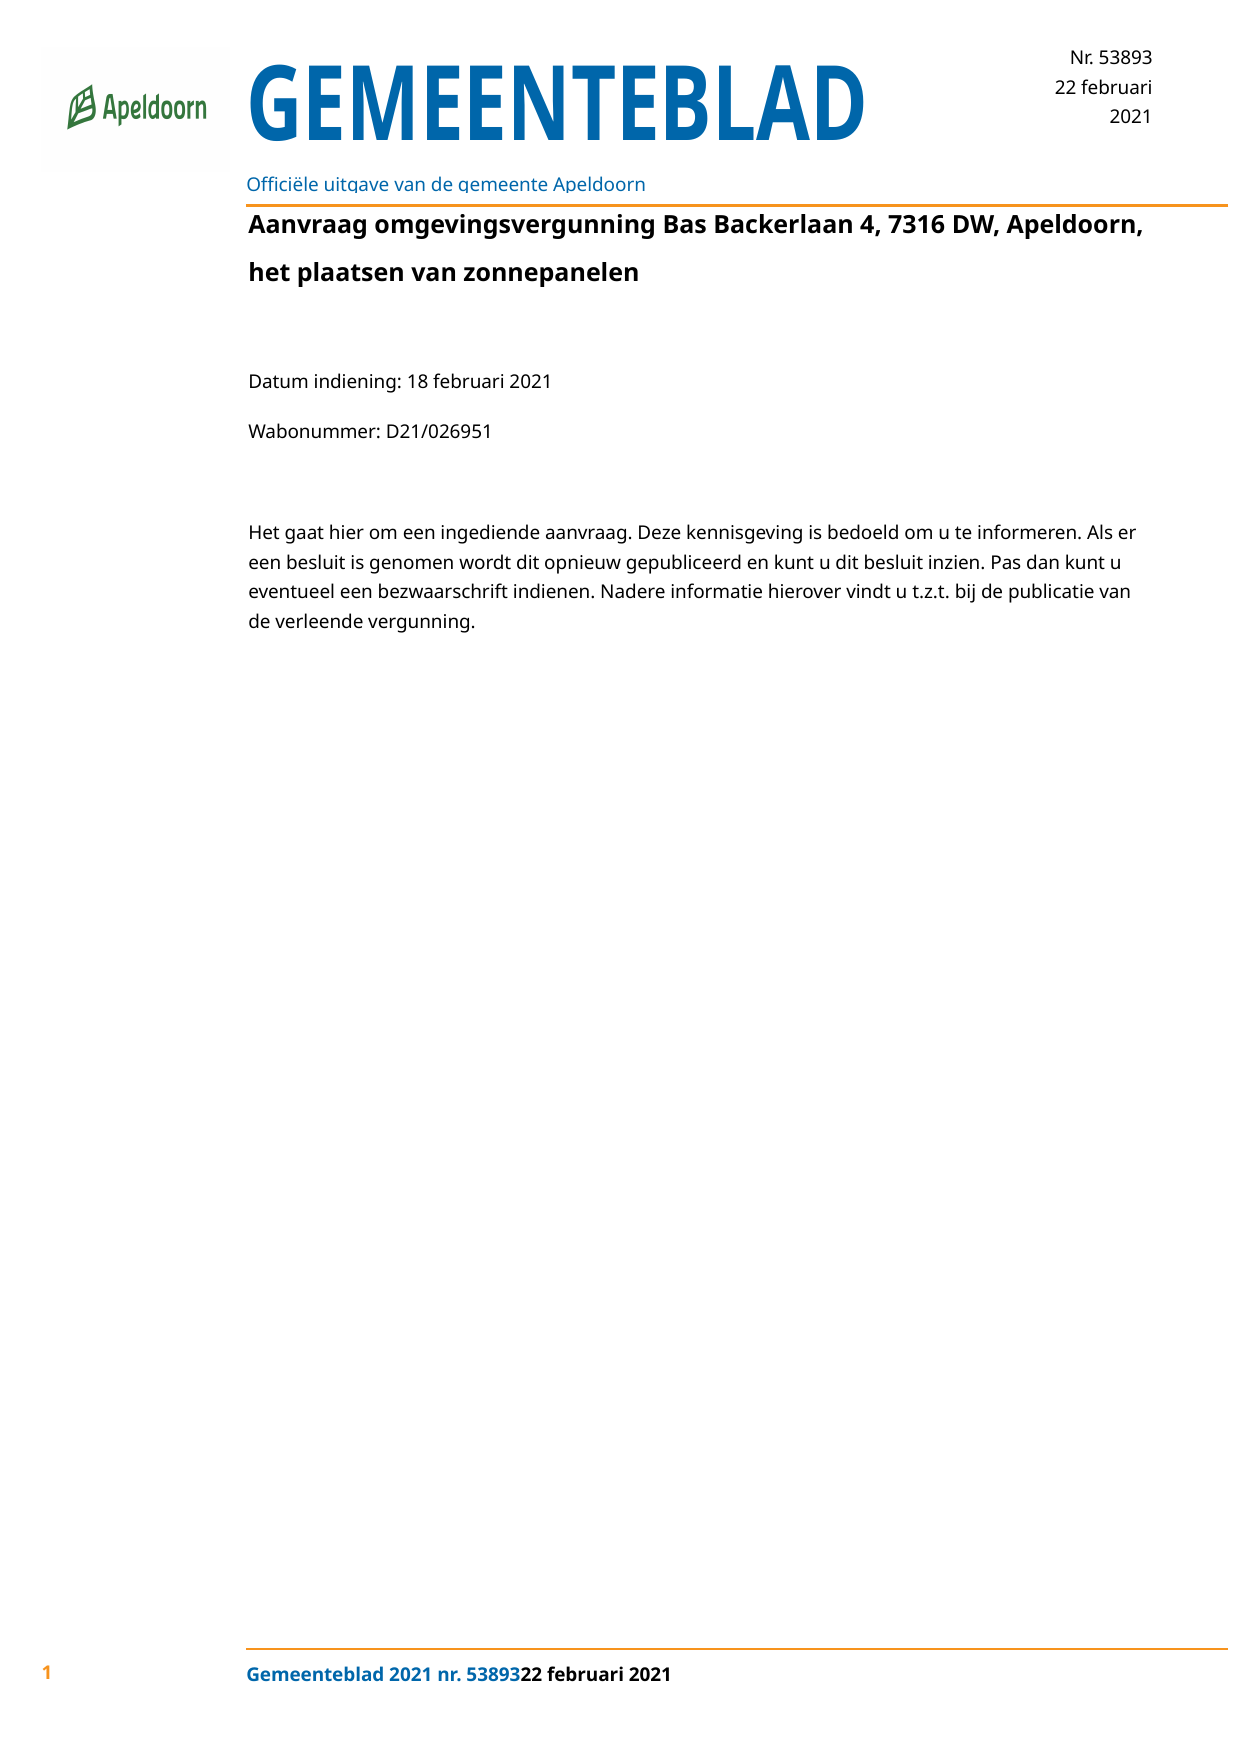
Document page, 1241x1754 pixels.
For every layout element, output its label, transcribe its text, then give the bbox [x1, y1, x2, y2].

text Wabonummer: D21/026951 [248, 419, 1152, 444]
text Datum indiening: 18 februari 2021 [248, 368, 1152, 394]
text Aanvraag omgevingsvergunning Bas Backerlaan 4, 7316 DW, Apeldoorn, het plaatsen van zonnepanelen [248, 207, 1152, 288]
text Het gaat hier om een ingediende aanvraag. Deze kennisgeving is bedoeld om u te informeren. Als er een besluit is genomen wordt dit opnieuw gepubliceerd en kunt u dit besluit inzien. Pas dan kunt u eventueel een bezwaarschrift indienen. Nadere informatie hierover vindt u t.z.t. bij de publicatie van de verleende vergunning. [248, 519, 1152, 634]
picture [41, 47, 231, 172]
